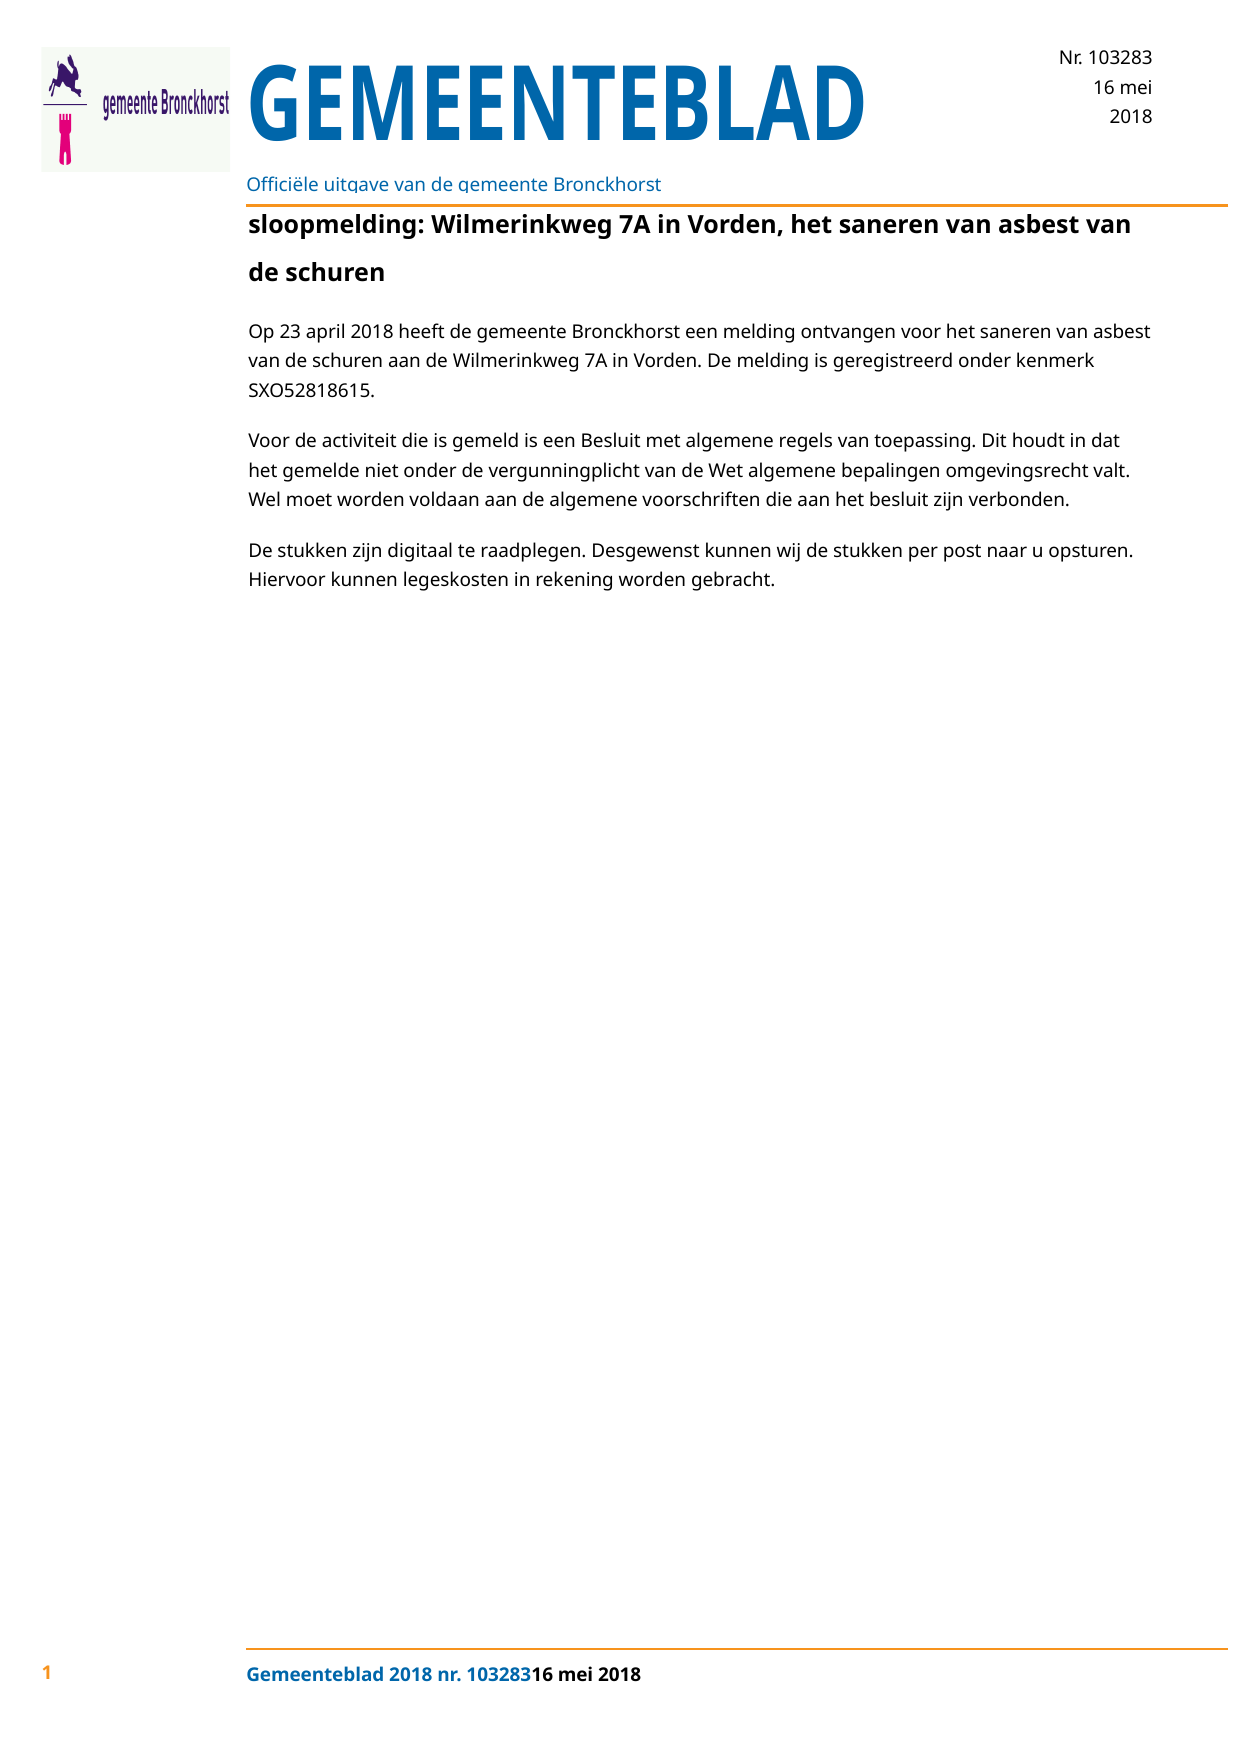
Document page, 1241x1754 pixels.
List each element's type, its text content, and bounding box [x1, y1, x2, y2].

text Voor de activiteit die is gemeld is een Besluit met algemene regels van toepassing. Dit houdt in dat het gemelde niet onder de vergunningplicht van de Wet algemene bepalingen omgevingsrecht valt. Wel moet worden voldaan aan de algemene voorschriften die aan het besluit zijn verbonden. [248, 427, 1152, 512]
text De stukken zijn digitaal te raadplegen. Desgewenst kunnen wij de stukken per post naar u opsturen. Hiervoor kunnen legeskosten in rekening worden gebracht. [248, 537, 1152, 592]
text sloopmelding: Wilmerinkweg 7A in Vorden, het saneren van asbest van de schuren [248, 207, 1152, 288]
text Op 23 april 2018 heeft de gemeente Bronckhorst een melding ontvangen voor het saneren van asbest van de schuren aan de Wilmerinkweg 7A in Vorden. De melding is geregistreerd onder kenmerk SXO52818615. [248, 318, 1152, 403]
picture [41, 47, 231, 172]
